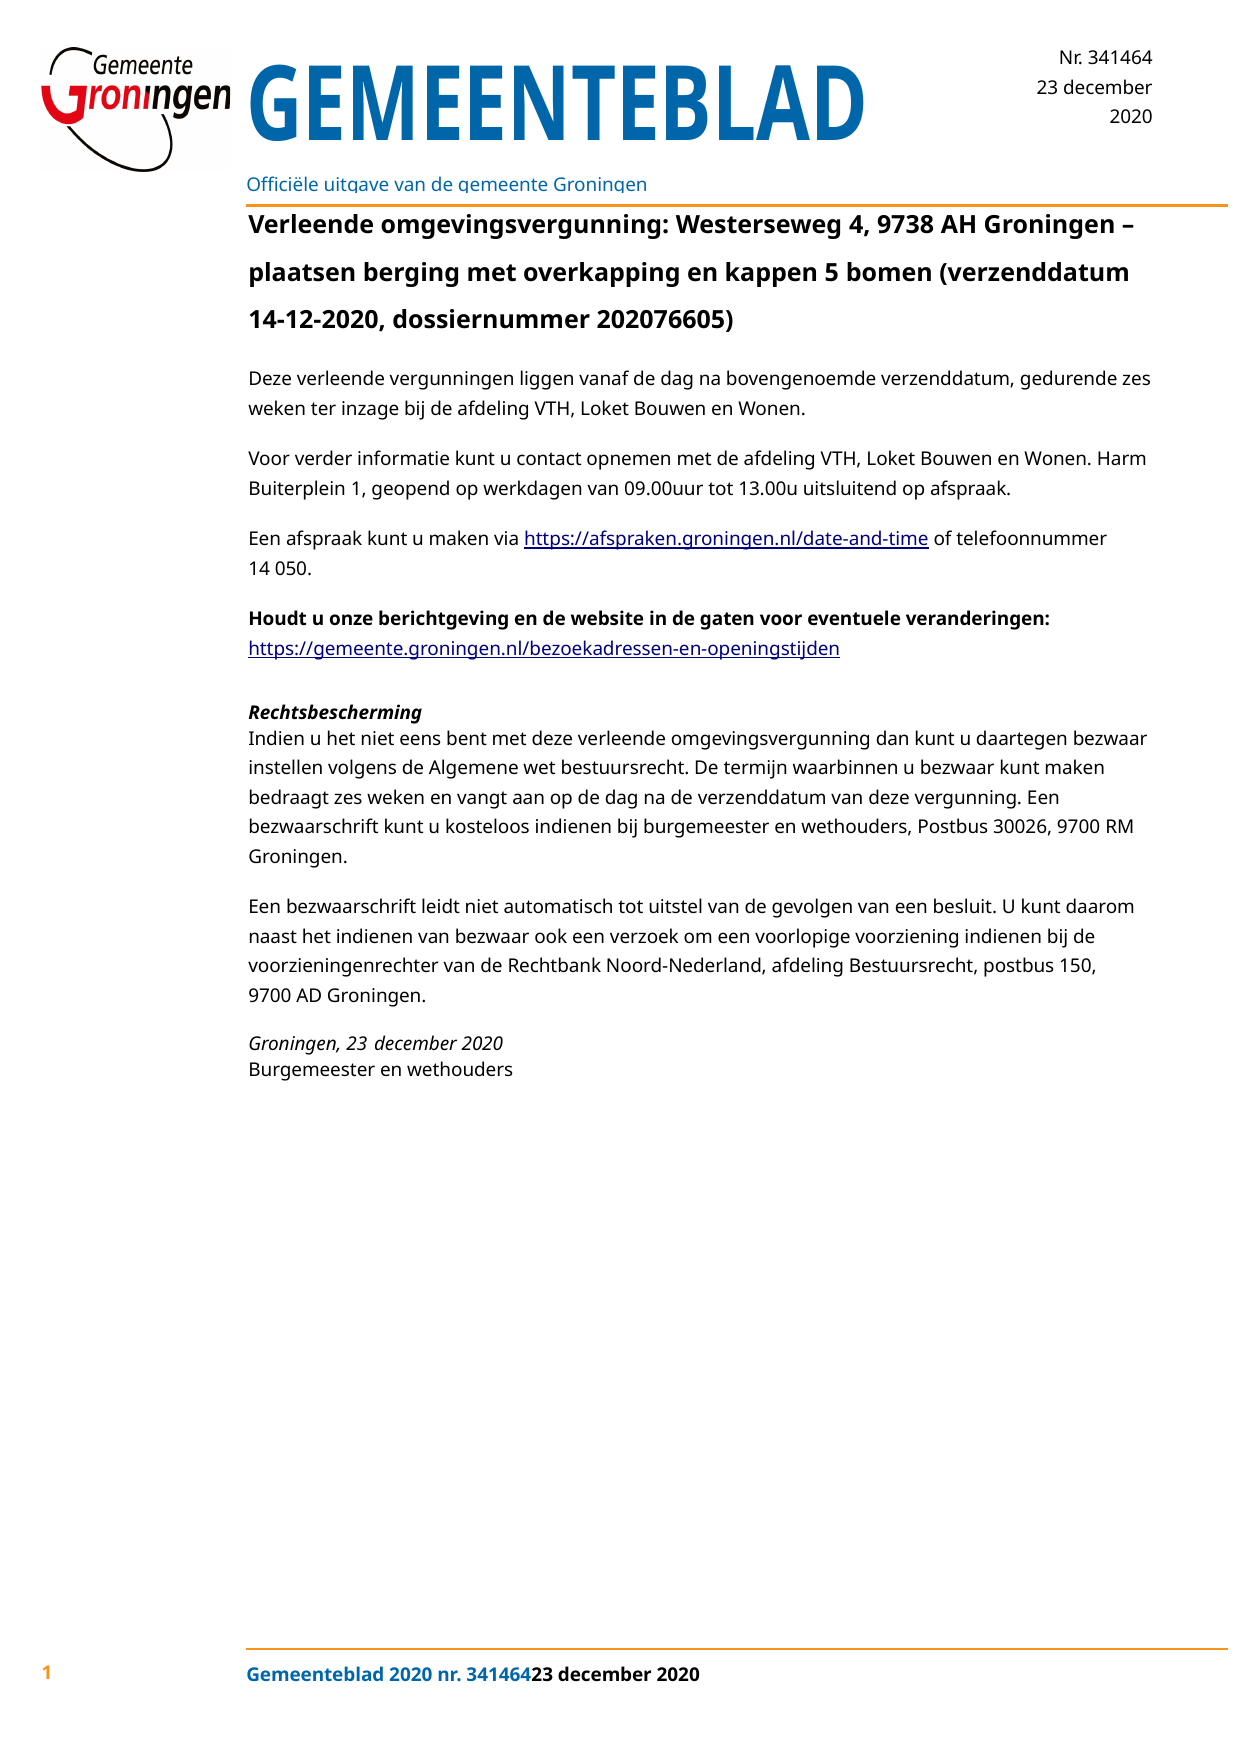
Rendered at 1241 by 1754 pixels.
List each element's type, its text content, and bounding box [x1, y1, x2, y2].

text Rechtsbescherming [248, 699, 1152, 725]
text Houdt u onze berichtgeving en de website in de gaten voor eventuele veranderingen: https://gemeente.groningen.nl/bezoekadressen-en-openingstijden [248, 606, 1152, 661]
text Verleende omgevingsvergunning: Westerseweg 4, 9738 AH Groningen – plaatsen berging met overkapping en kappen 5 bomen (verzenddatum 14-12-2020, dossiernummer 202076605) [248, 207, 1152, 336]
text Deze verleende vergunningen liggen vanaf de dag na bovengenoemde verzenddatum, gedurende zes weken ter inzage bij de afdeling VTH, Loket Bouwen en Wonen. [248, 366, 1152, 421]
picture [41, 47, 231, 172]
text Een afspraak kunt u maken via https://afspraken.groningen.nl/date-and-time of telefoonnummer 14 050. [248, 526, 1152, 581]
text Burgemeester en wethouders [248, 1056, 1152, 1082]
text Indien u het niet eens bent met deze verleende omgevingsvergunning dan kunt u daartegen bezwaar instellen volgens de Algemene wet bestuursrecht. De termijn waarbinnen u bezwaar kunt maken bedraagt zes weken en vangt aan op de dag na de verzenddatum van deze vergunning. Een bezwaarschrift kunt u kosteloos indienen bij burgemeester en wethouders, Postbus 30026, 9700 RM Groningen. [248, 725, 1152, 869]
text Groningen, 23 december 2020 [248, 1030, 1152, 1056]
text Voor verder informatie kunt u contact opnemen met de afdeling VTH, Loket Bouwen en Wonen. Harm Buiterplein 1, geopend op werkdagen van 09.00uur tot 13.00u uitsluitend op afspraak. [248, 446, 1152, 501]
text Een bezwaarschrift leidt niet automatisch tot uitstel van de gevolgen van een besluit. U kunt daarom naast het indienen van bezwaar ook een verzoek om een voorlopige voorziening indienen bij de voorzieningenrechter van de Rechtbank Noord-Nederland, afdeling Bestuursrecht, postbus 150, 9700 AD Groningen. [248, 893, 1152, 1008]
